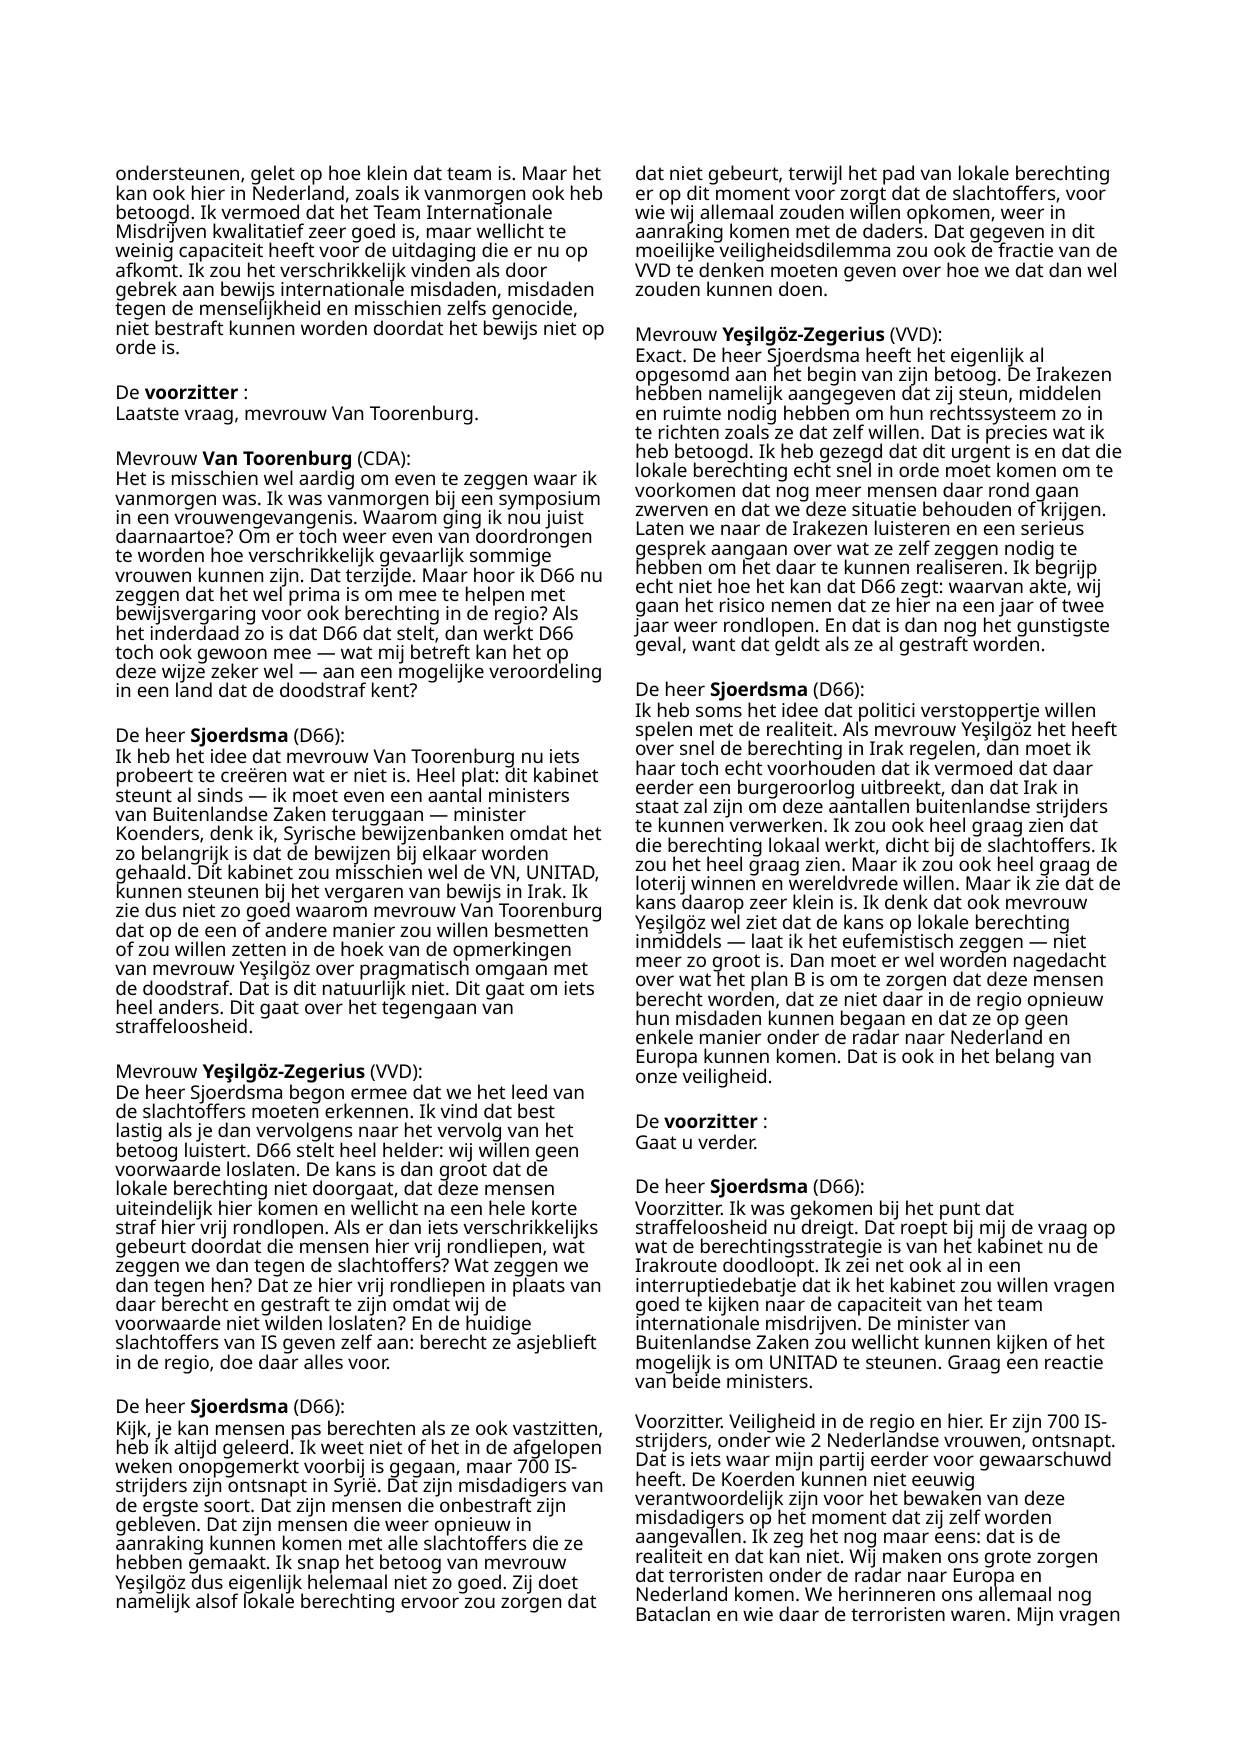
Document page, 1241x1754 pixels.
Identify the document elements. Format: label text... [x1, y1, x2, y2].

text Mevrouw Yeşilgöz-Zegerius (VVD): [635, 321, 1125, 347]
text De heer Sjoerdsma (D66): [635, 1174, 1125, 1199]
text Gaat u verder. [635, 1134, 1125, 1153]
text Ik heb het idee dat mevrouw Van Toorenburg nu iets probeert te creëren wat er niet is. Heel plat: dit kabinet steunt al sinds — ik moet even een aantal ministers van Buitenlandse Zaken teruggaan — minister Koenders, denk ik, Syrische bewijzenbanken omdat het zo belangrijk is dat de bewijzen bij elkaar worden gehaald. Dit kabinet zou misschien wel de VN, UNITAD, kunnen steunen bij het vergaren van bewijs in Irak. Ik zie dus niet zo goed waarom mevrouw Van Toorenburg dat op de een of andere manier zou willen besmetten of zou willen zetten in de hoek van de opmerkingen van mevrouw Yeşilgöz over pragmatisch omgaan met de doodstraf. Dat is dit natuurlijk niet. Dit gaat om iets heel anders. Dit gaat over het tegengaan van straffeloosheid. [115, 748, 605, 1037]
text De heer Sjoerdsma (D66): [115, 1394, 605, 1419]
text Ik heb soms het idee dat politici verstoppertje willen spelen met de realiteit. Als mevrouw Yeşilgöz het heeft over snel de berechting in Irak regelen, dan moet ik haar toch echt voorhouden dat ik vermoed dat daar eerder een burgeroorlog uitbreekt, dan dat Irak in staat zal zijn om deze aantallen buitenlandse strijders te kunnen verwerken. Ik zou ook heel graag zien dat die berechting lokaal werkt, dicht bij de slachtoffers. Ik zou het heel graag zien. Maar ik zou ook heel graag de loterij winnen en wereldvrede willen. Maar ik zie dat de kans daarop zeer klein is. Ik denk dat ook mevrouw Yeşilgöz wel ziet dat de kans op lokale berechting inmiddels — laat ik het eufemistisch zeggen — niet meer zo groot is. Dan moet er wel worden nagedacht over wat het plan B is om te zorgen dat deze mensen berecht worden, dat ze niet daar in de regio opnieuw hun misdaden kunnen begaan en dat ze op geen enkele manier onder de radar naar Nederland en Europa kunnen komen. Dat is ook in het belang van onze veiligheid. [635, 702, 1125, 1087]
text Mevrouw Van Toorenburg (CDA): [115, 445, 605, 470]
text Voorzitter. Veiligheid in de regio en hier. Er zijn 700 IS-strijders, onder wie 2 Nederlandse vrouwen, ontsnapt. Dat is iets waar mijn partij eerder voor gewaarschuwd heeft. De Koerden kunnen niet eeuwig verantwoordelijk zijn voor het bewaken van deze misdadigers op het moment dat zij zelf worden aangevallen. Ik zeg het nog maar eens: dat is de realiteit en dat kan niet. Wij maken ons grote zorgen dat terroristen onder de radar naar Europa en Nederland komen. We herinneren ons allemaal nog Bataclan en wie daar de terroristen waren. Mijn vragen [635, 1413, 1125, 1625]
text Het is misschien wel aardig om even te zeggen waar ik vanmorgen was. Ik was vanmorgen bij een symposium in een vrouwengevangenis. Waarom ging ik nou juist daarnaartoe? Om er toch weer even van doordrongen te worden hoe verschrikkelijk gevaarlijk sommige vrouwen kunnen zijn. Dat terzijde. Maar hoor ik D66 nu zeggen dat het wel prima is om mee te helpen met bewijsvergaring voor ook berechting in de regio? Als het inderdaad zo is dat D66 dat stelt, dan werkt D66 toch ook gewoon mee — wat mij betreft kan het op deze wijze zeker wel — aan een mogelijke veroordeling in een land dat de doodstraf kent? [115, 470, 605, 702]
text ondersteunen, gelet op hoe klein dat team is. Maar het kan ook hier in Nederland, zoals ik vanmorgen ook heb betoogd. Ik vermoed dat het Team Internationale Misdrijven kwalitatief zeer goed is, maar wellicht te weinig capaciteit heeft voor de uitdaging die er nu op afkomt. Ik zou het verschrikkelijk vinden als door gebrek aan bewijs internationale misdaden, misdaden tegen de menselijkheid en misschien zelfs genocide, niet bestraft kunnen worden doordat het bewijs niet op orde is. [115, 165, 605, 358]
text Exact. De heer Sjoerdsma heeft het eigenlijk al opgesomd aan het begin van zijn betoog. De Irakezen hebben namelijk aangegeven dat zij steun, middelen en ruimte nodig hebben om hun rechtssysteem zo in te richten zoals ze dat zelf willen. Dat is precies wat ik heb betoogd. Ik heb gezegd dat dit urgent is en dat die lokale berechting echt snel in orde moet komen om te voorkomen dat nog meer mensen daar rond gaan zwerven en dat we deze situatie behouden of krijgen. Laten we naar de Irakezen luisteren en een serieus gesprek aangaan over wat ze zelf zeggen nodig te hebben om het daar te kunnen realiseren. Ik begrijp echt niet hoe het kan dat D66 zegt: waarvan akte, wij gaan het risico nemen dat ze hier na een jaar of twee jaar weer rondlopen. En dat is dan nog het gunstigste geval, want dat geldt als ze al gestraft worden. [635, 347, 1125, 655]
text De voorzitter : [115, 379, 605, 404]
text De heer Sjoerdsma begon ermee dat we het leed van de slachtoffers moeten erkennen. Ik vind dat best lastig als je dan vervolgens naar het vervolg van het betoog luistert. D66 stelt heel helder: wij willen geen voorwaarde loslaten. De kans is dan groot dat de lokale berechting niet doorgaat, dat deze mensen uiteindelijk hier komen en wellicht na een hele korte straf hier vrij rondlopen. Als er dan iets verschrikkelijks gebeurt doordat die mensen hier vrij rondliepen, wat zeggen we dan tegen de slachtoffers? Wat zeggen we dan tegen hen? Dat ze hier vrij rondliepen in plaats van daar berecht en gestraft te zijn omdat wij de voorwaarde niet wilden loslaten? En de huidige slachtoffers van IS geven zelf aan: berecht ze asjeblieft in de regio, doe daar alles voor. [115, 1084, 605, 1373]
text dat niet gebeurt, terwijl het pad van lokale berechting er op dit moment voor zorgt dat de slachtoffers, voor wie wij allemaal zouden willen opkomen, weer in aanraking komen met de daders. Dat gegeven in dit moeilijke veiligheidsdilemma zou ook de fractie van de VVD te denken moeten geven over hoe we dat dan wel zouden kunnen doen. [635, 165, 1125, 300]
text De heer Sjoerdsma (D66): [635, 676, 1125, 702]
text Kijk, je kan mensen pas berechten als ze ook vastzitten, heb ik altijd geleerd. Ik weet niet of het in de afgelopen weken onopgemerkt voorbij is gegaan, maar 700 IS-strijders zijn ontsnapt in Syrië. Dat zijn misdadigers van de ergste soort. Dat zijn mensen die onbestraft zijn gebleven. Dat zijn mensen die weer opnieuw in aanraking kunnen komen met alle slachtoffers die ze hebben gemaakt. Ik snap het betoog van mevrouw Yeşilgöz dus eigenlijk helemaal niet zo goed. Zij doet namelijk alsof lokale berechting ervoor zou zorgen dat [115, 1419, 605, 1612]
text De heer Sjoerdsma (D66): [115, 722, 605, 748]
text Mevrouw Yeşilgöz-Zegerius (VVD): [115, 1058, 605, 1084]
text Laatste vraag, mevrouw Van Toorenburg. [115, 404, 605, 424]
text De voorzitter : [635, 1108, 1125, 1134]
text Voorzitter. Ik was gekomen bij het punt dat straffeloosheid nu dreigt. Dat roept bij mij de vraag op wat de berechtingsstrategie is van het kabinet nu de Irakroute doodloopt. Ik zei net ook al in een interruptiedebatje dat ik het kabinet zou willen vragen goed te kijken naar de capaciteit van het team internationale misdrijven. De minister van Buitenlandse Zaken zou wellicht kunnen kijken of het mogelijk is om UNITAD te steunen. Graag een reactie van beide ministers. [635, 1199, 1125, 1392]
